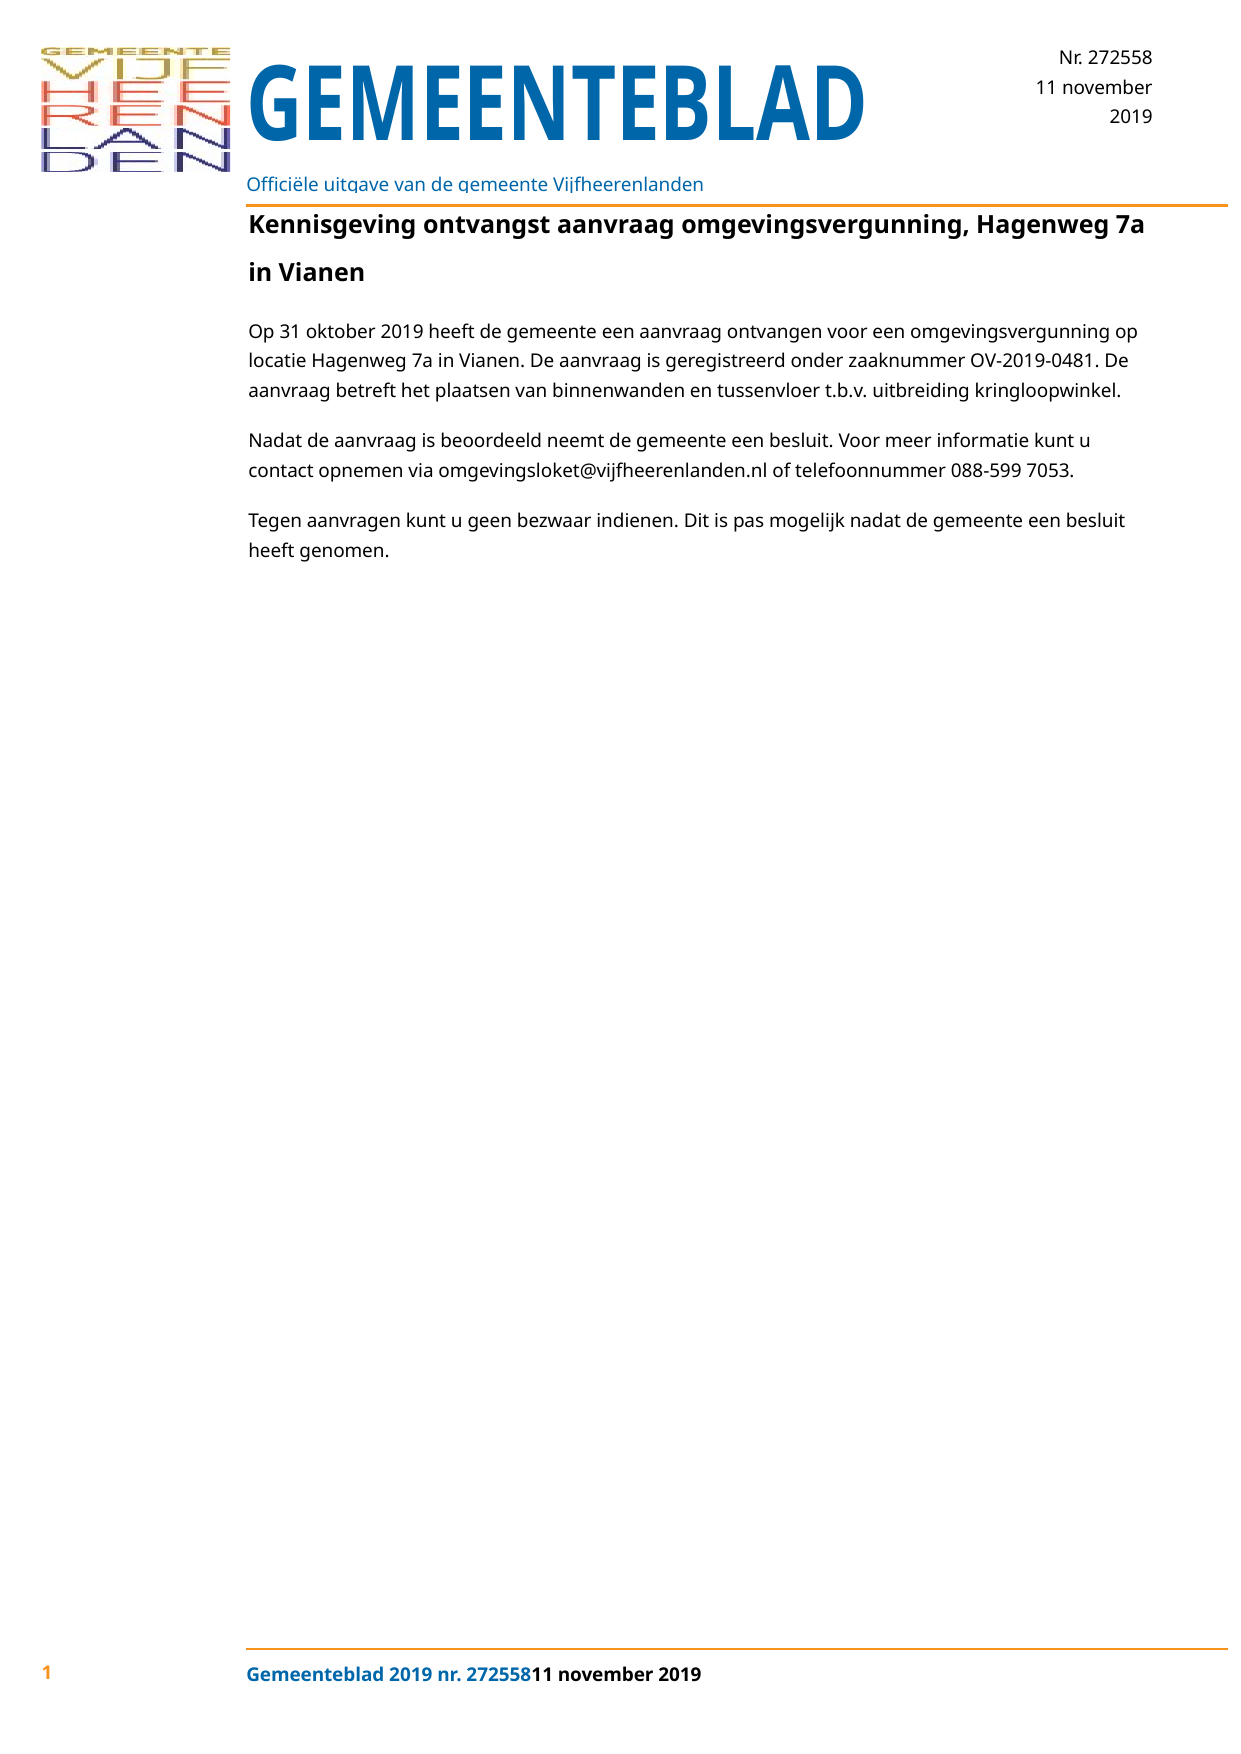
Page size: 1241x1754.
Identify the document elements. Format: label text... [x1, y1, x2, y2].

text Tegen aanvragen kunt u geen bezwaar indienen. Dit is pas mogelijk nadat de gemeente een besluit heeft genomen. [248, 507, 1152, 563]
picture [41, 47, 231, 172]
text Kennisgeving ontvangst aanvraag omgevingsvergunning, Hagenweg 7a in Vianen [248, 207, 1152, 288]
text Op 31 oktober 2019 heeft de gemeente een aanvraag ontvangen voor een omgevingsvergunning op locatie Hagenweg 7a in Vianen. De aanvraag is geregistreerd onder zaaknummer OV-2019-0481. De aanvraag betreft het plaatsen van binnenwanden en tussenvloer t.b.v. uitbreiding kringloopwinkel. [248, 318, 1152, 403]
text Nadat de aanvraag is beoordeeld neemt de gemeente een besluit. Voor meer informatie kunt u contact opnemen via omgevingsloket@vijfheerenlanden.nl of telefoonnummer 088-599 7053. [248, 427, 1152, 483]
